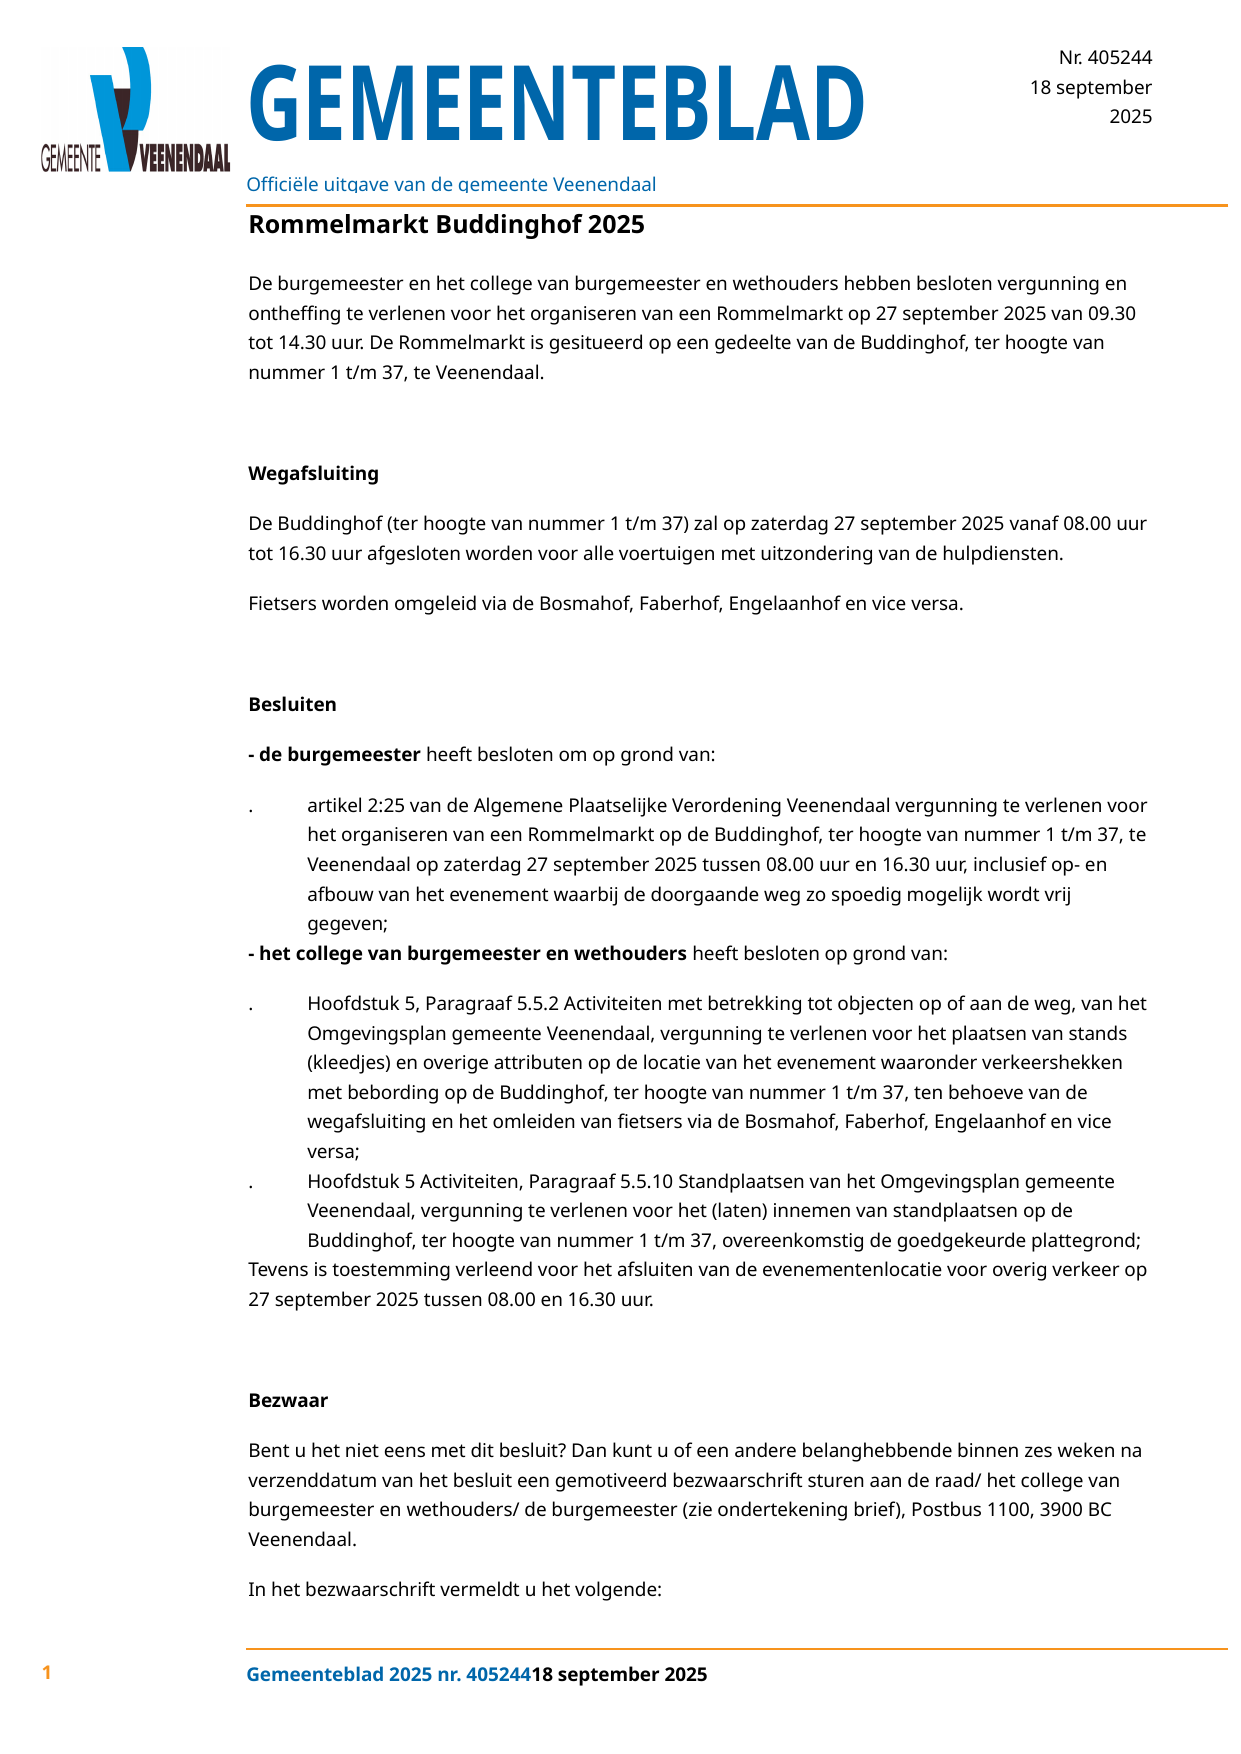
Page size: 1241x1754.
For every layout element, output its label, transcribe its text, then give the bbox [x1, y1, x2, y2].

text Besluiten [248, 691, 1152, 717]
text Fietsers worden omgeleid via de Bosmahof, Faberhof, Engelaanhof en vice versa. [248, 590, 1152, 616]
text Bezwaar [248, 1387, 1152, 1413]
text Tevens is toestemming verleend voor het afsluiten van de evenementenlocatie voor overig verkeer op 27 september 2025 tussen 08.00 en 16.30 uur. [248, 1257, 1152, 1312]
text In het bezwaarschrift vermeldt u het volgende: [248, 1577, 1152, 1602]
text Rommelmarkt Buddinghof 2025 [248, 207, 1152, 241]
text De Buddinghof (ter hoogte van nummer 1 t/m 37) zal op zaterdag 27 september 2025 vanaf 08.00 uur tot 16.30 uur afgesloten worden voor alle voertuigen met uitzondering van de hulpdiensten. [248, 510, 1152, 566]
picture [123, 47, 231, 172]
list Hoofdstuk 5, Paragraaf 5.5.2 Activiteiten met betrekking tot objecten op of aan de weg, van het Omgevingsplan gemeente Veenendaal, vergunning te verlenen voor het plaatsen van stands (kleedjes) en overige attributen op de locatie van het evenement waaronder verkeershekken met bebording op de Buddinghof, ter hoogte van nummer 1 t/m 37, ten behoeve van de wegafsluiting en het omleiden van fietsers via de Bosmahof, Faberhof, Engelaanhof en vice versa; [248, 990, 1152, 1164]
list artikel 2:25 van de Algemene Plaatselijke Verordening Veenendaal vergunning te verlenen voor het organiseren van een Rommelmarkt op de Buddinghof, ter hoogte van nummer 1 t/m 37, te Veenendaal op zaterdag 27 september 2025 tussen 08.00 uur en 16.30 uur, inclusief op- en afbouw van het evenement waarbij de doorgaande weg zo spoedig mogelijk wordt vrij gegeven; [248, 792, 1152, 936]
text Bent u het niet eens met dit besluit? Dan kunt u of een andere belanghebbende binnen zes weken na verzenddatum van het besluit een gemotiveerd bezwaarschrift sturen aan de raad/ het college van burgemeester en wethouders/ de burgemeester (zie ondertekening brief), Postbus 1100, 3900 BC Veenendaal. [248, 1437, 1152, 1552]
text Wegafsluiting [248, 460, 1152, 486]
text - de burgemeester heeft besloten om op grond van: [248, 742, 1152, 767]
text - het college van burgemeester en wethouders heeft besloten op grond van: [248, 940, 1152, 966]
list Hoofdstuk 5 Activiteiten, Paragraaf 5.5.10 Standplaatsen van het Omgevingsplan gemeente Veenendaal, vergunning te verlenen voor het (laten) innemen van standplaatsen op de Buddinghof, ter hoogte van nummer 1 t/m 37, overeenkomstig de goedgekeurde plattegrond; [248, 1168, 1152, 1253]
picture [41, 47, 130, 172]
text De burgemeester en het college van burgemeester en wethouders hebben besloten vergunning en ontheffing te verlenen voor het organiseren van een Rommelmarkt op 27 september 2025 van 09.30 tot 14.30 uur. De Rommelmarkt is gesitueerd op een gedeelte van de Buddinghof, ter hoogte van nummer 1 t/m 37, te Veenendaal. [248, 270, 1152, 385]
